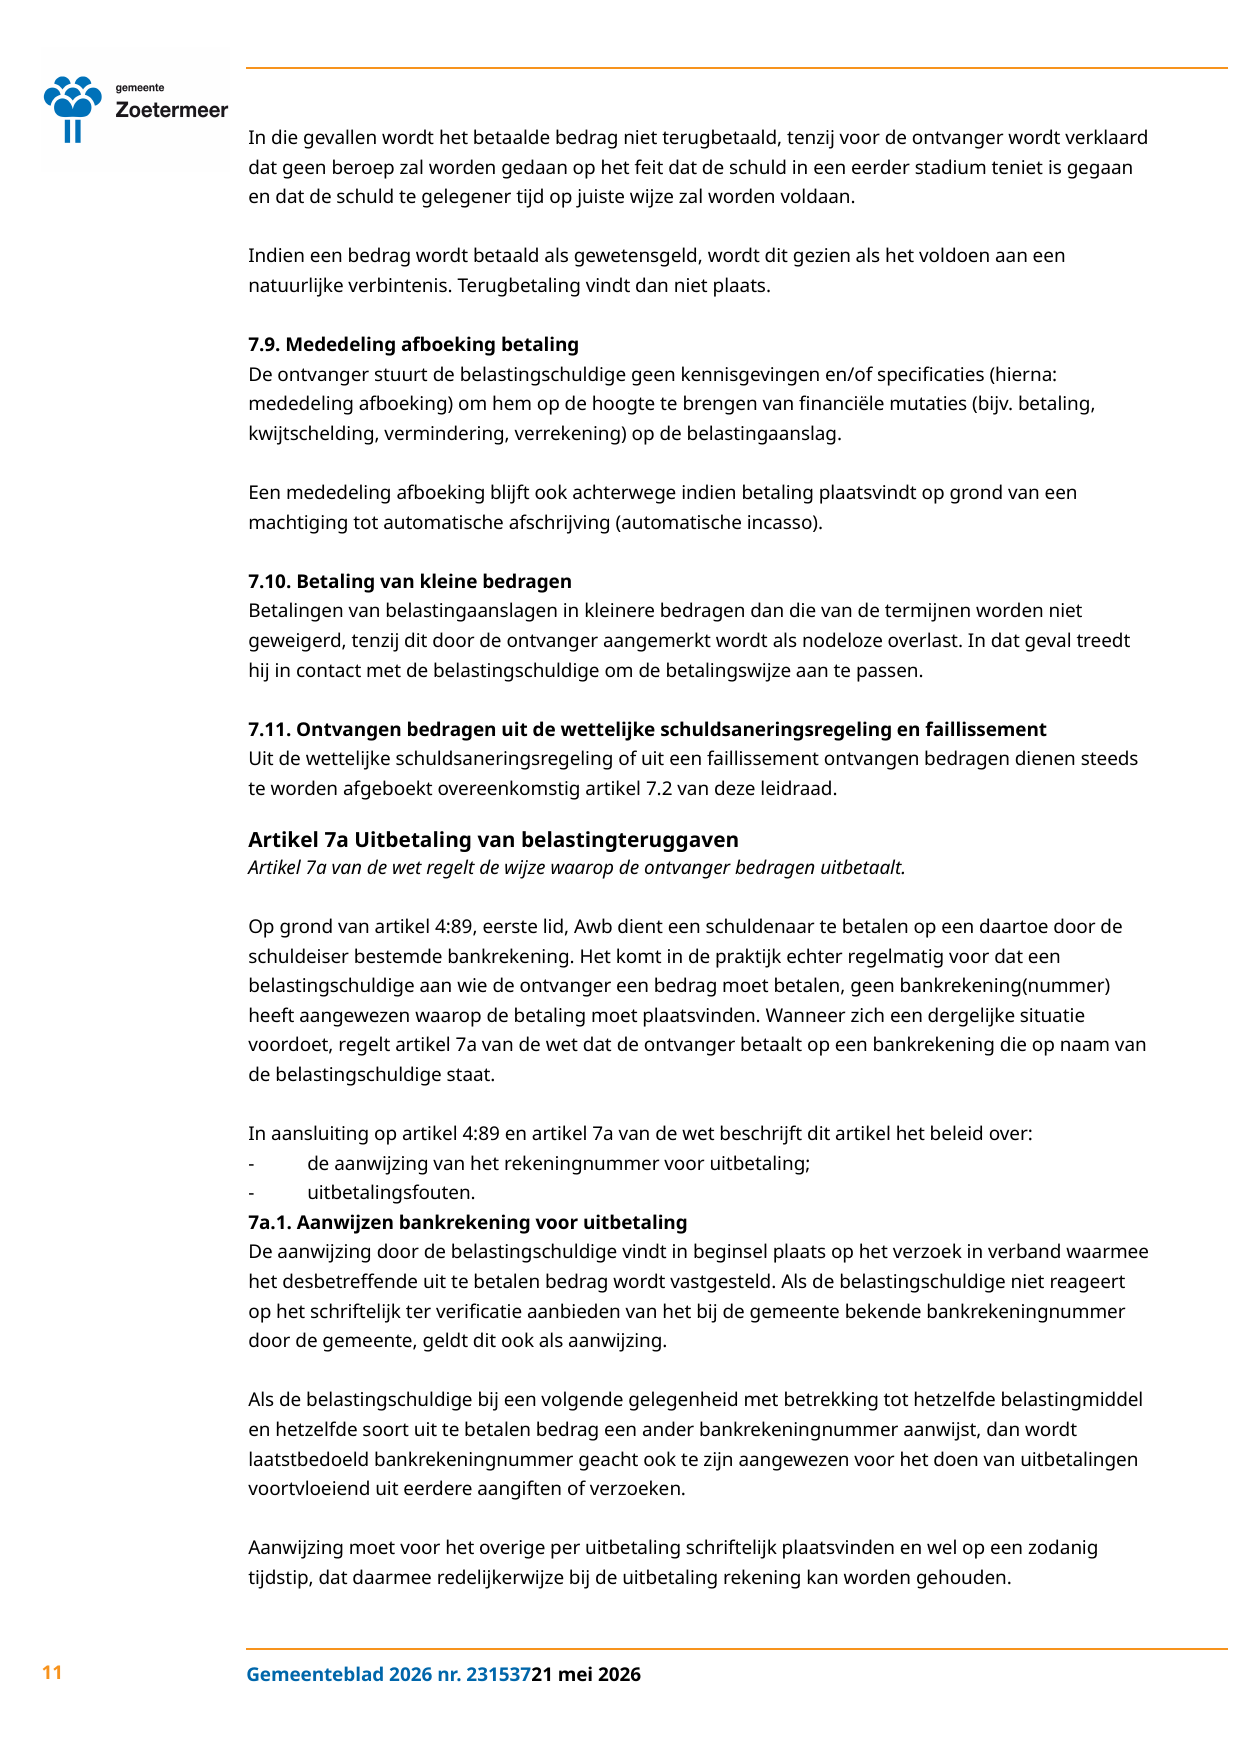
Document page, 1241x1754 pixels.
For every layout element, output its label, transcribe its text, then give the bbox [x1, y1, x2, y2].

text Aanwijzing moet voor het overige per uitbetaling schriftelijk plaatsvinden en wel op een zodanig tijdstip, dat daarmee redelijkerwijze bij de uitbetaling rekening kan worden gehouden. [248, 1534, 1152, 1590]
picture [41, 47, 231, 172]
text Een mededeling afboeking blijft ook achterwege indien betaling plaatsvindt op grond van een machtiging tot automatische afschrijving (automatische incasso). [248, 479, 1152, 535]
text De ontvanger stuurt de belastingschuldige geen kennisgevingen en/of specificaties (hierna: mededeling afboeking) om hem op de hoogte te brengen van financiële mutaties (bijv. betaling, kwijtschelding, vermindering, verrekening) op de belastingaanslag. [248, 361, 1152, 446]
text 7.10. Betaling van kleine bedragen [248, 568, 1152, 594]
text Indien een bedrag wordt betaald als gewetensgeld, wordt dit gezien als het voldoen aan een natuurlijke verbintenis. Terugbetaling vindt dan niet plaats. [248, 243, 1152, 298]
text 7.9. Mededeling afboeking betaling [248, 331, 1152, 357]
list de aanwijzing van het rekeningnummer voor uitbetaling; [248, 1150, 1152, 1176]
text Op grond van artikel 4:89, eerste lid, Awb dient een schuldenaar te betalen op een daartoe door de schuldeiser bestemde bankrekening. Het komt in de praktijk echter regelmatig voor dat een belastingschuldige aan wie de ontvanger een bedrag moet betalen, geen bankrekening(nummer) heeft aangewezen waarop de betaling moet plaatsvinden. Wanneer zich een dergelijke situatie voordoet, regelt artikel 7a van de wet dat de ontvanger betaalt op een bankrekening die op naam van de belastingschuldige staat. [248, 913, 1152, 1087]
text Artikel 7a Uitbetaling van belastingteruggaven [248, 826, 1152, 854]
text Artikel 7a van de wet regelt de wijze waarop de ontvanger bedragen uitbetaalt. [248, 854, 1152, 880]
text 7.11. Ontvangen bedragen uit de wettelijke schuldsaneringsregeling en faillissement [248, 716, 1152, 742]
text Als de belastingschuldige bij een volgende gelegenheid met betrekking tot hetzelfde belastingmiddel en hetzelfde soort uit te betalen bedrag een ander bankrekeningnummer aanwijst, dan wordt laatstbedoeld bankrekeningnummer geacht ook te zijn aangewezen voor het doen van uitbetalingen voortvloeiend uit eerdere aangiften of verzoeken. [248, 1387, 1152, 1501]
text De aanwijzing door de belastingschuldige vindt in beginsel plaats op het verzoek in verband waarmee het desbetreffende uit te betalen bedrag wordt vastgesteld. Als de belastingschuldige niet reageert op het schriftelijk ter verificatie aanbieden van het bij de gemeente bekende bankrekeningnummer door de gemeente, geldt dit ook als aanwijzing. [248, 1239, 1152, 1353]
text 7a.1. Aanwijzen bankrekening voor uitbetaling [248, 1209, 1152, 1235]
text Betalingen van belastingaanslagen in kleinere bedragen dan die van de termijnen worden niet geweigerd, tenzij dit door de ontvanger aangemerkt wordt als nodeloze overlast. In dat geval treedt hij in contact met de belastingschuldige om de betalingswijze aan te passen. [248, 598, 1152, 683]
list uitbetalingsfouten. [248, 1179, 1152, 1205]
text In die gevallen wordt het betaalde bedrag niet terugbetaald, tenzij voor de ontvanger wordt verklaard dat geen beroep zal worden gedaan op het feit dat de schuld in een eerder stadium teniet is gegaan en dat de schuld te gelegener tijd op juiste wijze zal worden voldaan. [248, 124, 1152, 209]
text In aansluiting op artikel 4:89 en artikel 7a van de wet beschrijft dit artikel het beleid over: [248, 1120, 1152, 1146]
text Uit de wettelijke schuldsaneringsregeling of uit een faillissement ontvangen bedragen dienen steeds te worden afgeboekt overeenkomstig artikel 7.2 van deze leidraad. [248, 746, 1152, 801]
